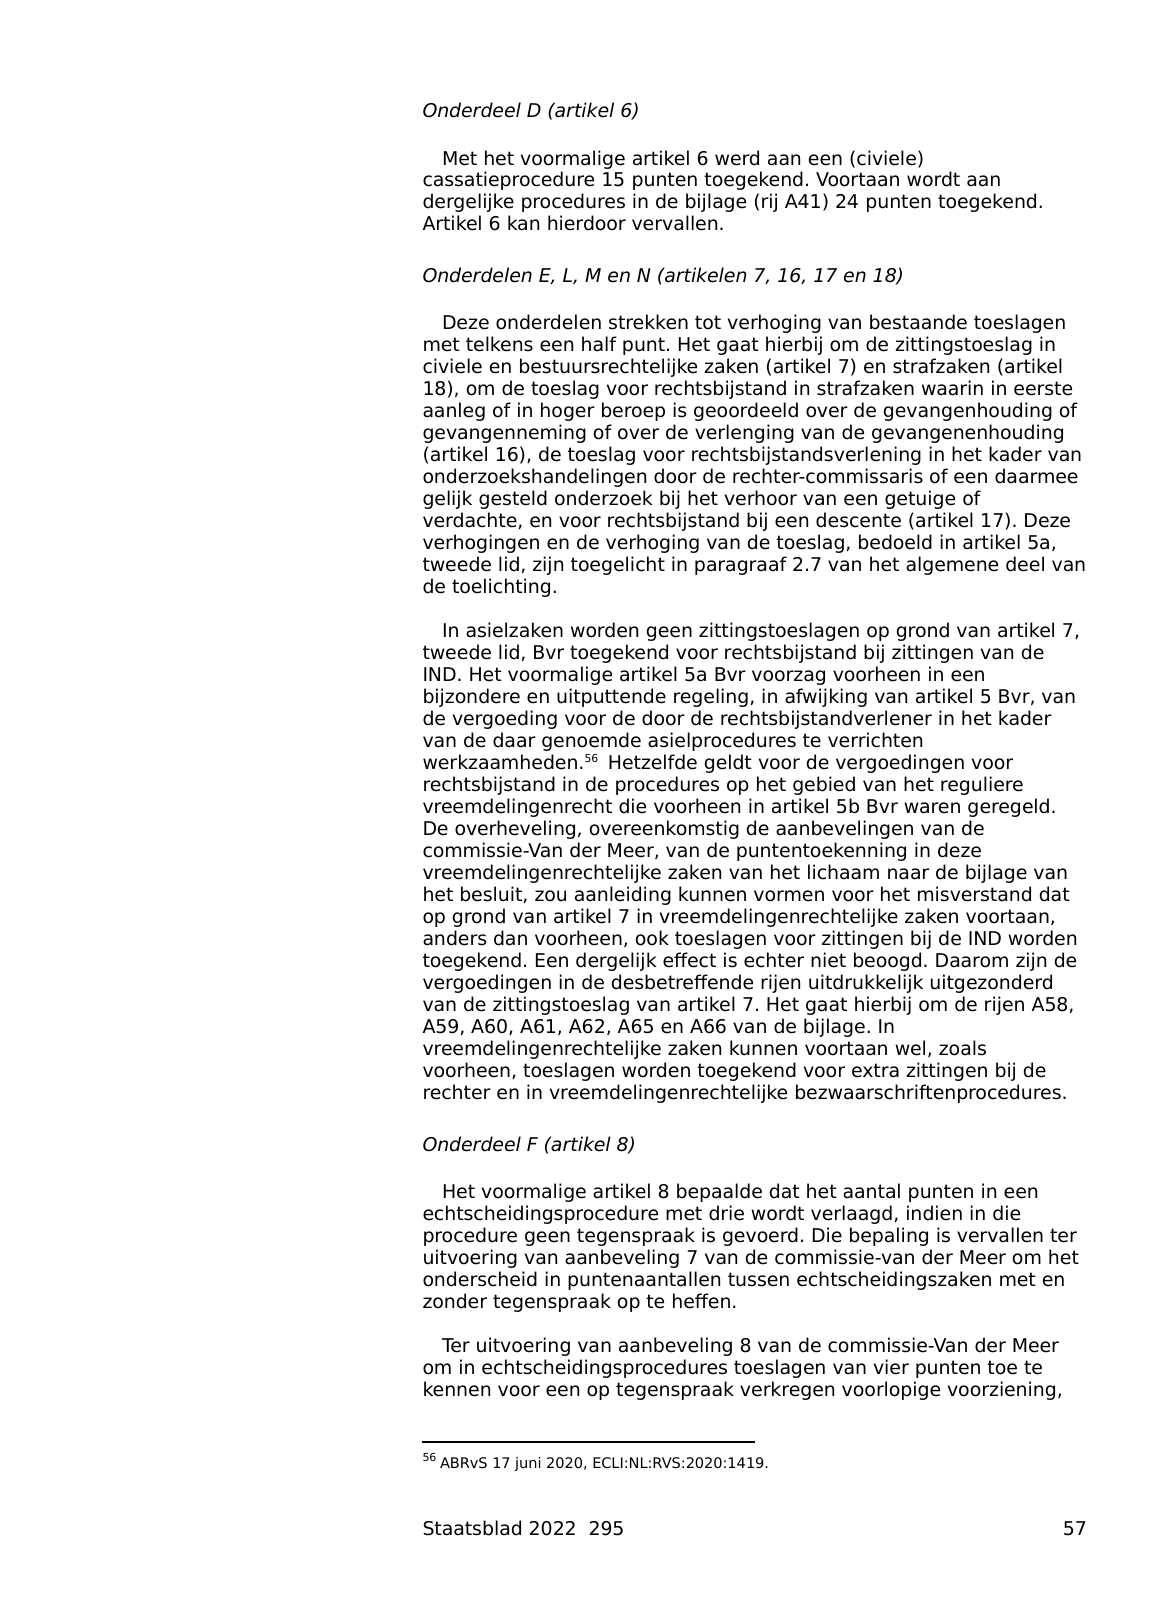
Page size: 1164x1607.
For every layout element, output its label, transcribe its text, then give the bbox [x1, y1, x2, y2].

text Met het voormalige artikel 6 werd aan een (civiele) cassatieprocedure 15 punten toegekend. Voortaan wordt aan dergelijke procedures in de bijlage (rij A41) 24 punten toegekend. Artikel 6 kan hierdoor vervallen. [422, 147, 1087, 235]
text Het voormalige artikel 8 bepaalde dat het aantal punten in een echtscheidingsprocedure met drie wordt verlaagd, indien in die procedure geen tegenspraak is gevoerd. Die bepaling is vervallen ter uitvoering van aanbeveling 7 van de commissie-van der Meer om het onderscheid in puntenaantallen tussen echtscheidingszaken met en zonder tegenspraak op te heffen. [422, 1181, 1087, 1313]
subtitle Onderdeel F (artikel 8) [422, 1134, 1087, 1156]
text Deze onderdelen strekken tot verhoging van bestaande toeslagen met telkens een half punt. Het gaat hierbij om de zittingstoeslag in civiele en bestuursrechtelijke zaken (artikel 7) en strafzaken (artikel 18), om de toeslag voor rechtsbijstand in strafzaken waarin in eerste aanleg of in hoger beroep is geoordeeld over de gevangenhouding of gevangenneming of over de verlenging van de gevangenenhouding (artikel 16), de toeslag voor rechtsbijstandsverlening in het kader van onderzoekshandelingen door de rechter-commissaris of een daarmee gelijk gesteld onderzoek bij het verhoor van een getuige of verdachte, en voor rechtsbijstand bij een descente (artikel 17). Deze verhogingen en de verhoging van de toeslag, bedoeld in artikel 5a, tweede lid, zijn toegelicht in paragraaf 2.7 van het algemene deel van de toelichting. [422, 312, 1087, 598]
subtitle Onderdelen E, L, M en N (artikelen 7, 16, 17 en 18) [422, 265, 1087, 287]
subtitle Onderdeel D (artikel 6) [422, 100, 1087, 122]
text Ter uitvoering van aanbeveling 8 van de commissie-Van der Meer om in echtscheidingsprocedures toeslagen van vier punten toe te kennen voor een op tegenspraak verkregen voorlopige voorziening, [422, 1335, 1087, 1401]
text ABRvS 17 juni 2020, ECLI:NL:RVS:2020:1419. [422, 1451, 1087, 1473]
text In asielzaken worden geen zittingstoeslagen op grond van artikel 7, tweede lid, Bvr toegekend voor rechtsbijstand bij zittingen van de IND. Het voormalige artikel 5a Bvr voorzag voorheen in een bijzondere en uitputtende regeling, in afwijking van artikel 5 Bvr, van de vergoeding voor de door de rechtsbijstandverlener in het kader van de daar genoemde asielprocedures te verrichten werkzaamheden. Hetzelfde geldt voor de vergoedingen voor rechtsbijstand in de procedures op het gebied van het reguliere vreemdelingenrecht die voorheen in artikel 5b Bvr waren geregeld. De overheveling, overeenkomstig de aanbevelingen van de commissie-Van der Meer, van de puntentoekenning in deze vreemdelingenrechtelijke zaken van het lichaam naar de bijlage van het besluit, zou aanleiding kunnen vormen voor het misverstand dat op grond van artikel 7 in vreemdelingenrechtelijke zaken voortaan, anders dan voorheen, ook toeslagen voor zittingen bij de IND worden toegekend. Een dergelijk effect is echter niet beoogd. Daarom zijn de vergoedingen in de desbetreffende rijen uitdrukkelijk uitgezonderd van de zittingstoeslag van artikel 7. Het gaat hierbij om de rijen A58, A59, A60, A61, A62, A65 en A66 van de bijlage. In vreemdelingenrechtelijke zaken kunnen voortaan wel, zoals voorheen, toeslagen worden toegekend voor extra zittingen bij de rechter en in vreemdelingenrechtelijke bezwaarschriftenprocedures. [422, 620, 1087, 1104]
